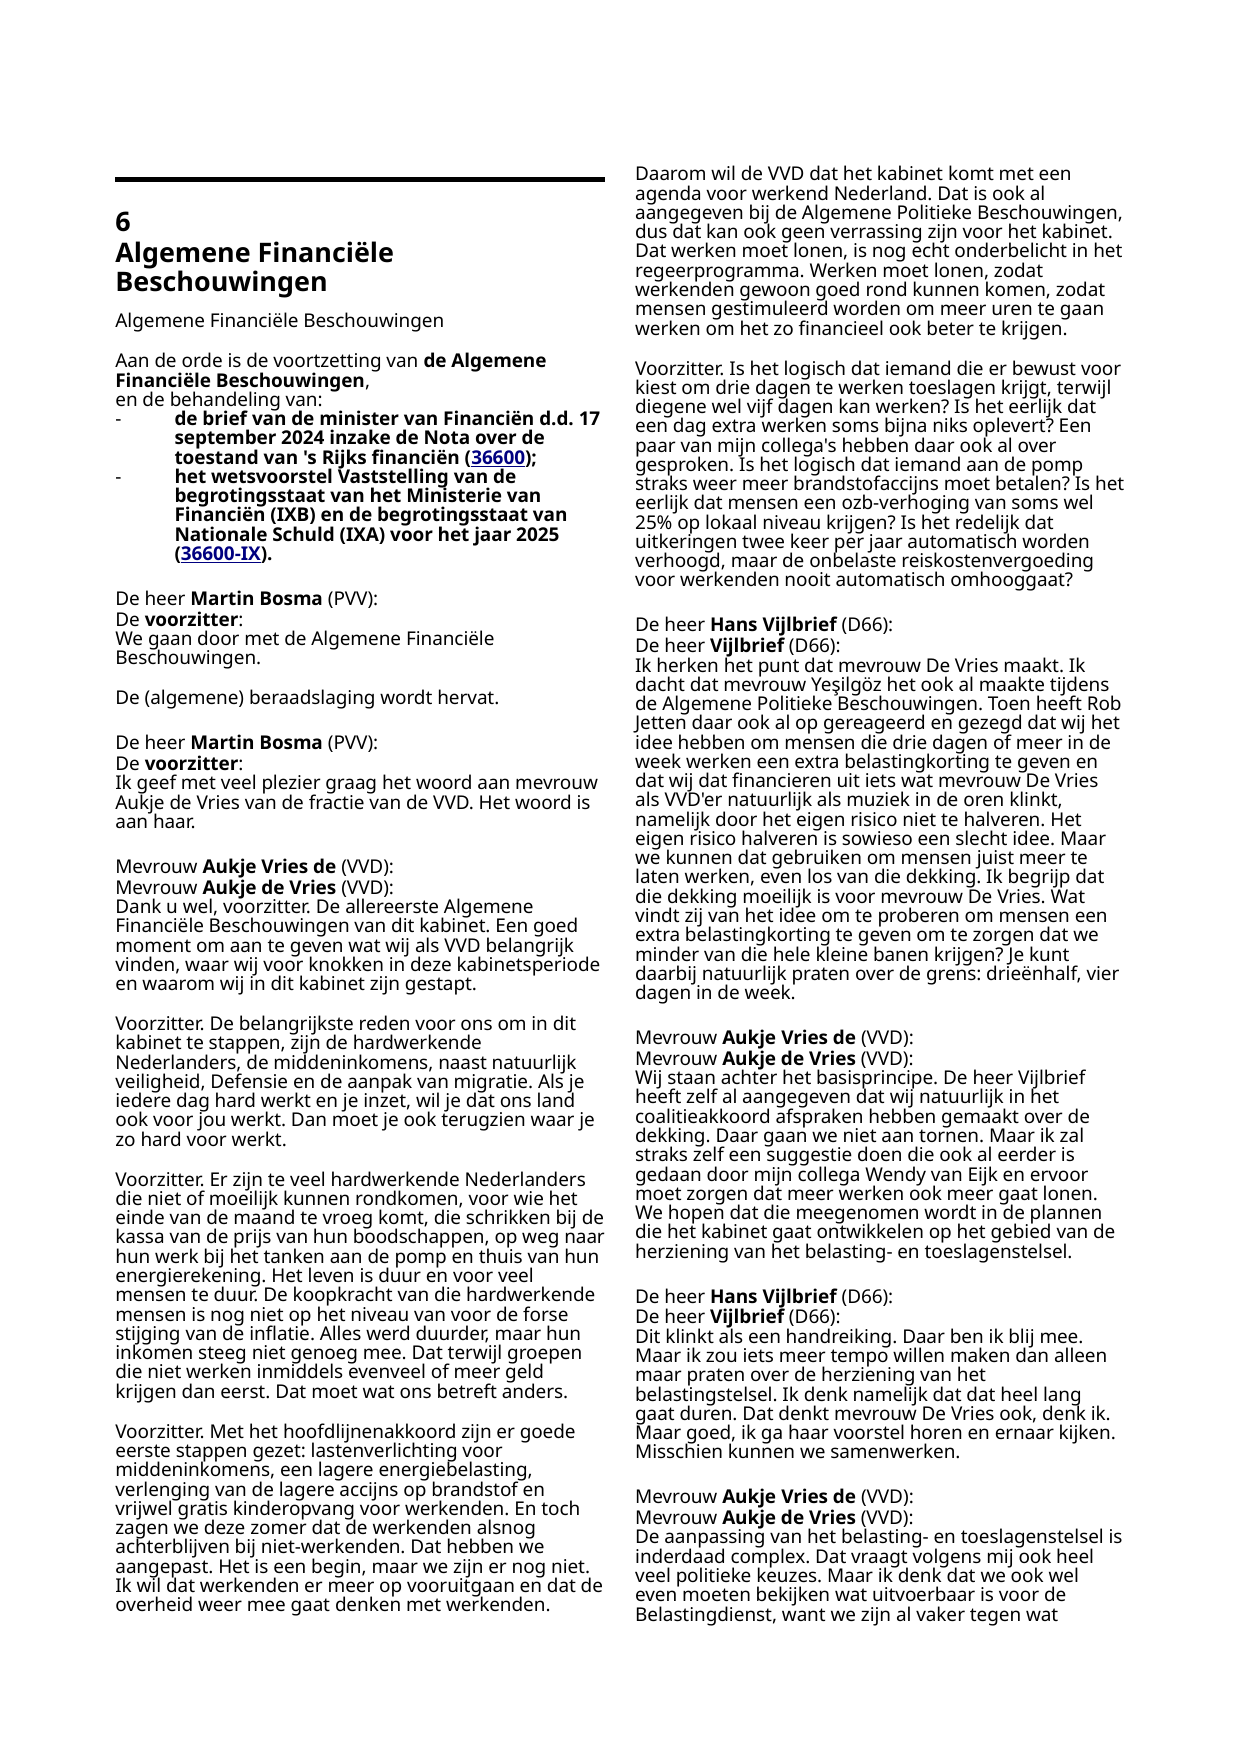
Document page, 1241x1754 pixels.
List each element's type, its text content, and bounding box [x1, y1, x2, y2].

text De voorzitter: [115, 755, 605, 774]
text Mevrouw Aukje Vries de (VVD): [635, 1024, 1125, 1050]
text Mevrouw Aukje de Vries (VVD): [635, 1050, 1125, 1069]
text 6 [115, 203, 605, 239]
text De voorzitter: [115, 611, 605, 630]
text Voorzitter. Er zijn te veel hardwerkende Nederlanders die niet of moeilijk kunnen rondkomen, voor wie het einde van de maand te vroeg komt, die schrikken bij de kassa van de prijs van hun boodschappen, op weg naar hun werk bij het tanken aan de pomp en thuis van hun energierekening. Het leven is duur en voor veel mensen te duur. De koopkracht van die hardwerkende mensen is nog niet op het niveau van voor de forse stijging van de inflatie. Alles werd duurder, maar hun inkomen steeg niet genoeg mee. Dat terwijl groepen die niet werken inmiddels evenveel of meer geld krijgen dan eerst. Dat moet wat ons betreft anders. [115, 1171, 605, 1402]
text De heer Hans Vijlbrief (D66): [635, 1283, 1125, 1308]
text Mevrouw Aukje de Vries (VVD): [635, 1509, 1125, 1528]
text Algemene Financiële Beschouwingen [115, 239, 605, 312]
text De heer Vijlbrief (D66): [635, 637, 1125, 657]
text Voorzitter. Is het logisch dat iemand die er bewust voor kiest om drie dagen te werken toeslagen krijgt, terwijl diegene wel vijf dagen kan werken? Is het eerlijk dat een dag extra werken soms bijna niks oplevert? Een paar van mijn collega's hebben daar ook al over gesproken. Is het logisch dat iemand aan de pomp straks weer meer brandstofaccijns moet betalen? Is het eerlijk dat mensen een ozb-verhoging van soms wel 25% op lokaal niveau krijgen? Is het redelijk dat uitkeringen twee keer per jaar automatisch worden verhoogd, maar de onbelaste reiskostenvergoeding voor werkenden nooit automatisch omhooggaat? [635, 359, 1125, 591]
text Dank u wel, voorzitter. De allereerste Algemene Financiële Beschouwingen van dit kabinet. Een goed moment om aan te geven wat wij als VVD belangrijk vinden, waar wij voor knokken in deze kabinetsperiode en waarom wij in dit kabinet zijn gestapt. [115, 898, 605, 994]
text De heer Vijlbrief (D66): [635, 1308, 1125, 1328]
text Daarom wil de VVD dat het kabinet komt met een agenda voor werkend Nederland. Dat is ook al aangegeven bij de Algemene Politieke Beschouwingen, dus dat kan ook geen verrassing zijn voor het kabinet. Dat werken moet lonen, is nog echt onderbelicht in het regeerprogramma. Werken moet lonen, zodat werkenden gewoon goed rond kunnen komen, zodat mensen gestimuleerd worden om meer uren te gaan werken om het zo financieel ook beter te krijgen. [635, 165, 1125, 339]
text De heer Hans Vijlbrief (D66): [635, 612, 1125, 637]
text Voorzitter. De belangrijkste reden voor ons om in dit kabinet te stappen, zijn de hardwerkende Nederlanders, de middeninkomens, naast natuurlijk veiligheid, Defensie en de aanpak van migratie. Als je iedere dag hard werkt en je inzet, wil je dat ons land ook voor jou werkt. Dan moet je ook terugzien waar je zo hard voor werkt. [115, 1015, 605, 1150]
text Algemene Financiële Beschouwingen [115, 312, 605, 332]
text De heer Martin Bosma (PVV): [115, 585, 605, 611]
text Aan de orde is de voortzetting van de Algemene Financiële Beschouwingen, [115, 352, 605, 391]
list het wetsvoorstel Vaststelling van de begrotingsstaat van het Ministerie van Financiën (IXB) en de begrotingsstaat van Nationale Schuld (IXA) voor het jaar 2025 (36600-IX). [115, 468, 605, 564]
text Mevrouw Aukje Vries de (VVD): [115, 853, 605, 879]
text Dit klinkt als een handreiking. Daar ben ik blij mee. Maar ik zou iets meer tempo willen maken dan alleen maar praten over de herziening van het belastingstelsel. Ik denk namelijk dat dat heel lang gaat duren. Dat denkt mevrouw De Vries ook, denk ik. Maar goed, ik ga haar voorstel horen en ernaar kijken. Misschien kunnen we samenwerken. [635, 1328, 1125, 1463]
text Mevrouw Aukje Vries de (VVD): [635, 1483, 1125, 1509]
text Ik geef met veel plezier graag het woord aan mevrouw Aukje de Vries van de fractie van de VVD. Het woord is aan haar. [115, 774, 605, 832]
text Ik herken het punt dat mevrouw De Vries maakt. Ik dacht dat mevrouw Yeşilgöz het ook al maakte tijdens de Algemene Politieke Beschouwingen. Toen heeft Rob Jetten daar ook al op gereageerd en gezegd dat wij het idee hebben om mensen die drie dagen of meer in de week werken een extra belastingkorting te geven en dat wij dat financieren uit iets wat mevrouw De Vries als VVD'er natuurlijk als muziek in de oren klinkt, namelijk door het eigen risico niet te halveren. Het eigen risico halveren is sowieso een slecht idee. Maar we kunnen dat gebruiken om mensen juist meer te laten werken, even los van die dekking. Ik begrijp dat die dekking moeilijk is voor mevrouw De Vries. Wat vindt zij van het idee om te proberen om mensen een extra belastingkorting te geven om te zorgen dat we minder van die hele kleine banen krijgen? Je kunt daarbij natuurlijk praten over de grens: drieënhalf, vier dagen in de week. [635, 657, 1125, 1003]
text We gaan door met de Algemene Financiële Beschouwingen. [115, 630, 605, 668]
text De (algemene) beraadslaging wordt hervat. [115, 689, 605, 708]
text De aanpassing van het belasting- en toeslagenstelsel is inderdaad complex. Dat vraagt volgens mij ook heel veel politieke keuzes. Maar ik denk dat we ook wel even moeten bekijken wat uitvoerbaar is voor de Belastingdienst, want we zijn al vaker tegen wat [635, 1528, 1125, 1625]
list de brief van de minister van Financiën d.d. 17 september 2024 inzake de Nota over de toestand van 's Rijks financiën (36600); [115, 410, 605, 468]
text en de behandeling van: [115, 391, 605, 410]
text Voorzitter. Met het hoofdlijnenakkoord zijn er goede eerste stappen gezet: lastenverlichting voor middeninkomens, een lagere energiebelasting, verlenging van de lagere accijns op brandstof en vrijwel gratis kinderopvang voor werkenden. En toch zagen we deze zomer dat de werkenden alsnog achterblijven bij niet-werkenden. Dat hebben we aangepast. Het is een begin, maar we zijn er nog niet. Ik wil dat werkenden er meer op vooruitgaan en dat de overheid weer mee gaat denken met werkenden. [115, 1423, 605, 1615]
text Wij staan achter het basisprincipe. De heer Vijlbrief heeft zelf al aangegeven dat wij natuurlijk in het coalitieakkoord afspraken hebben gemaakt over de dekking. Daar gaan we niet aan tornen. Maar ik zal straks zelf een suggestie doen die ook al eerder is gedaan door mijn collega Wendy van Eijk en ervoor moet zorgen dat meer werken ook meer gaat lonen. We hopen dat die meegenomen wordt in de plannen die het kabinet gaat ontwikkelen op het gebied van de herziening van het belasting- en toeslagenstelsel. [635, 1069, 1125, 1262]
text Mevrouw Aukje de Vries (VVD): [115, 879, 605, 898]
text De heer Martin Bosma (PVV): [115, 729, 605, 755]
